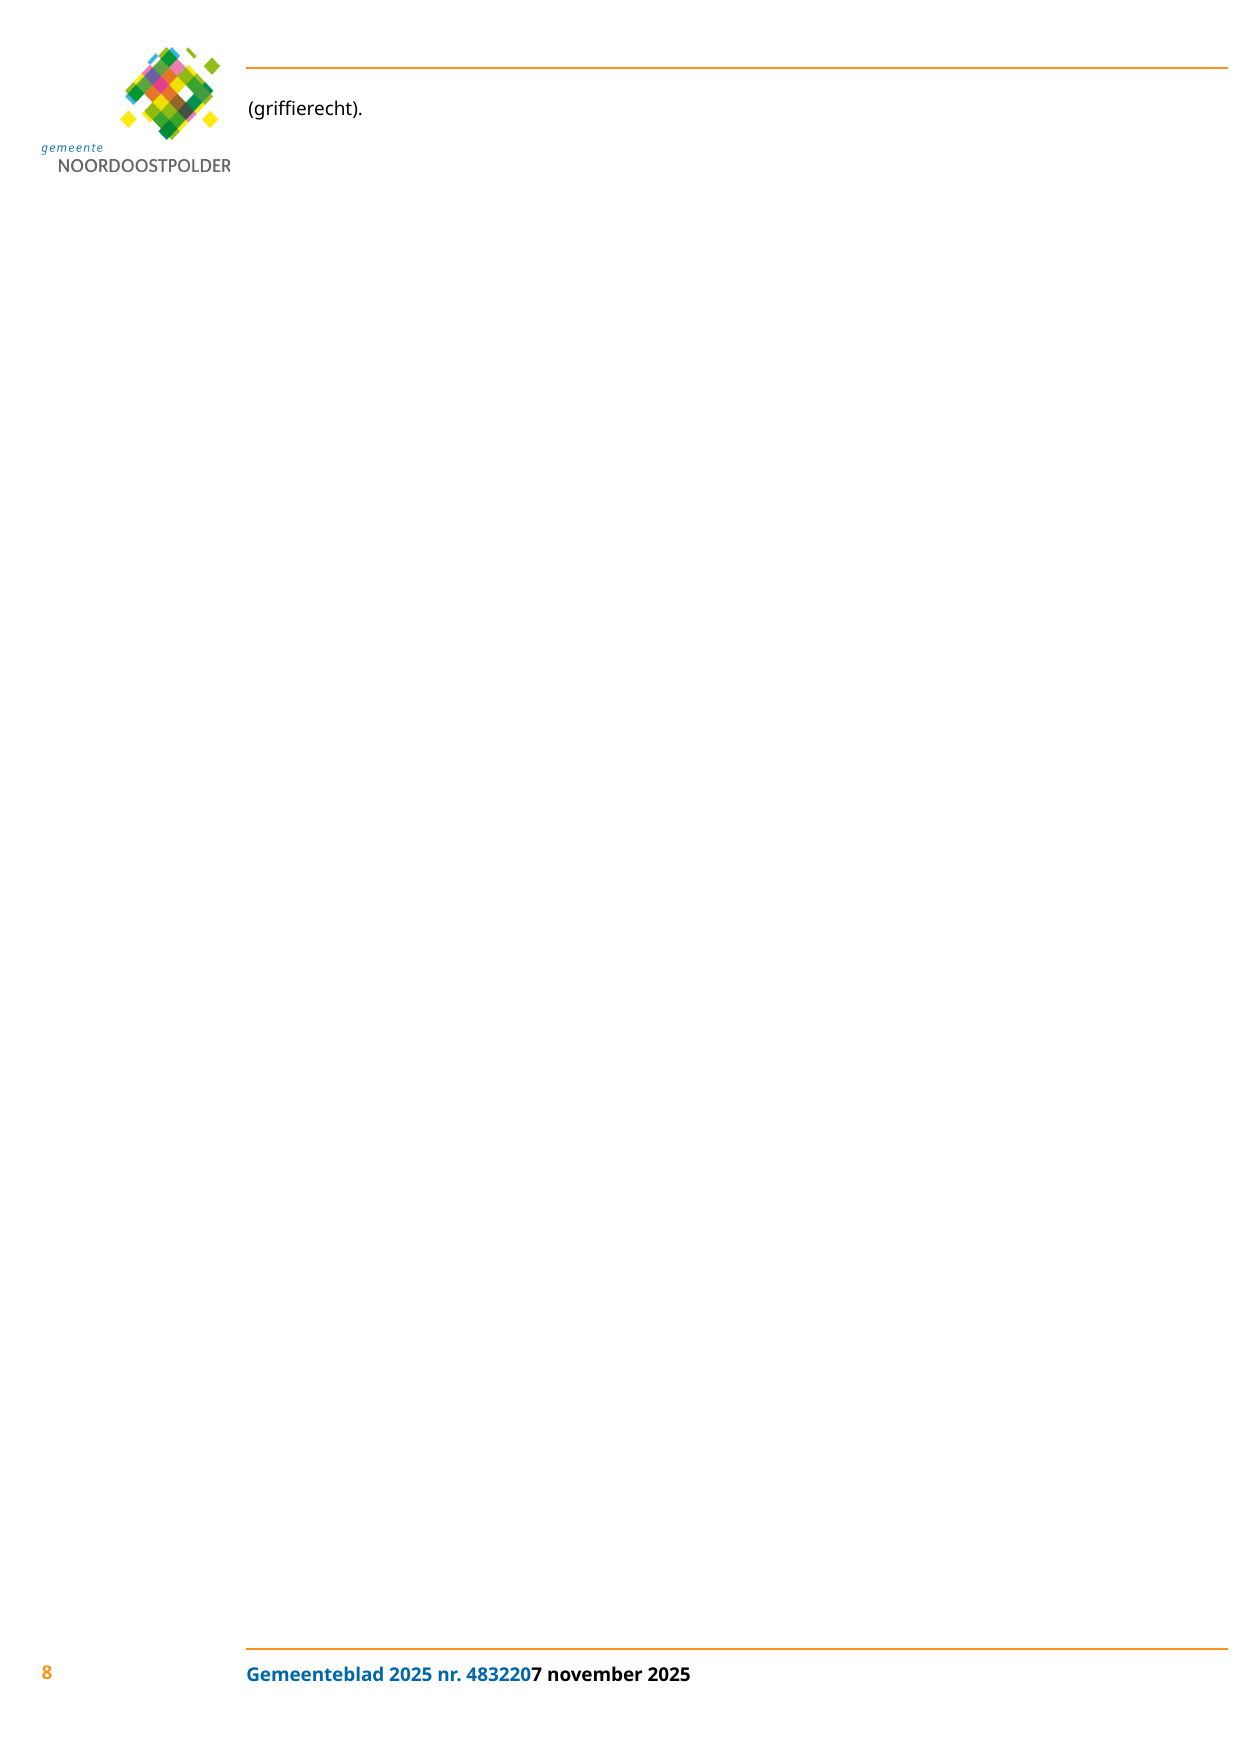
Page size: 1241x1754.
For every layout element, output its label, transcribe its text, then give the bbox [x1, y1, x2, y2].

text (griffierecht). [248, 95, 1152, 121]
picture [41, 47, 231, 172]
